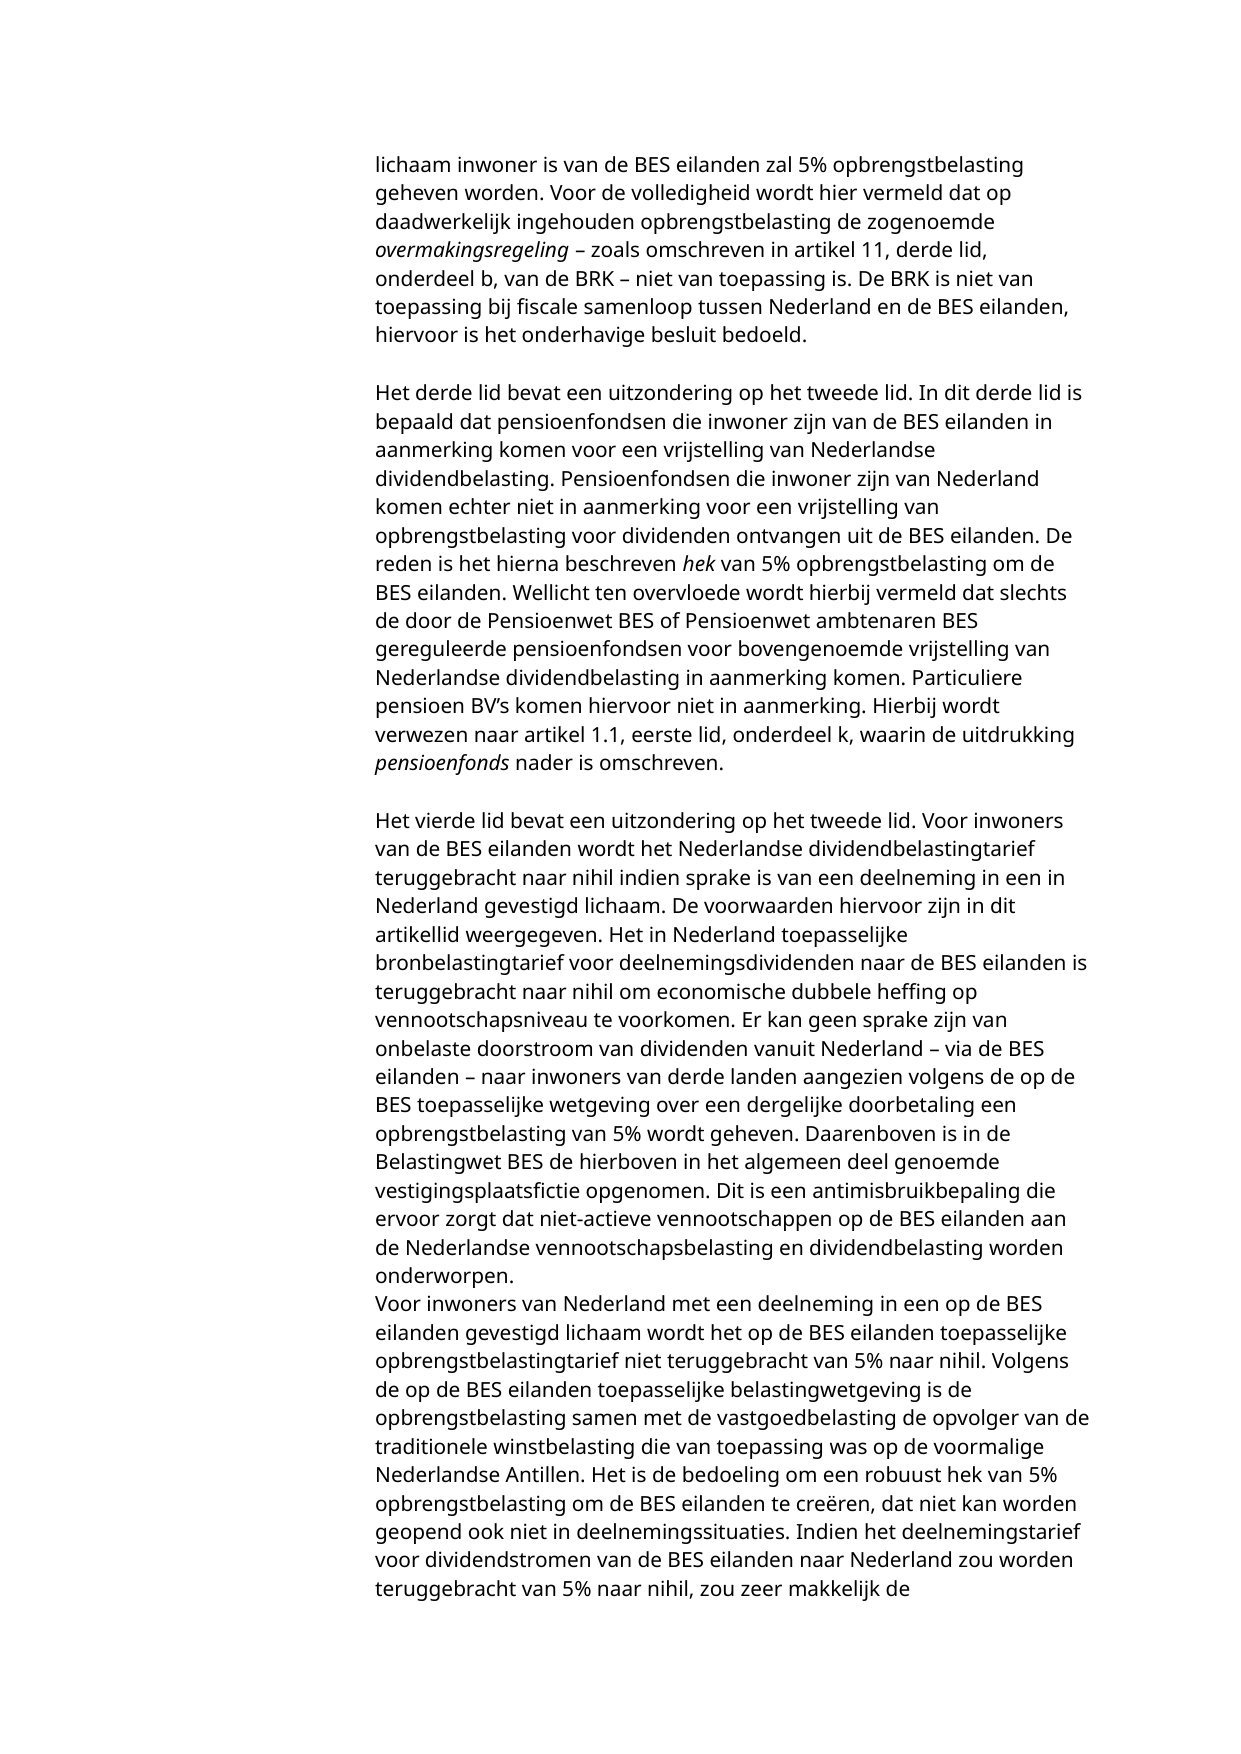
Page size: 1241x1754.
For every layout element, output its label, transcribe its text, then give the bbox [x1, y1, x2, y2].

text lichaam inwoner is van de BES eilanden zal 5% opbrengstbelasting geheven worden. Voor de volledigheid wordt hier vermeld dat op daadwerkelijk ingehouden opbrengstbelasting de zogenoemde overmakingsregeling – zoals omschreven in artikel 11, derde lid, onderdeel b, van de BRK – niet van toepassing is. De BRK is niet van toepassing bij fiscale samenloop tussen Nederland en de BES eilanden, hiervoor is het onderhavige besluit bedoeld. [375, 150, 1090, 349]
text Het vierde lid bevat een uitzondering op het tweede lid. Voor inwoners van de BES eilanden wordt het Nederlandse dividendbelastingtarief teruggebracht naar nihil indien sprake is van een deelneming in een in Nederland gevestigd lichaam. De voorwaarden hiervoor zijn in dit artikellid weergegeven. Het in Nederland toepasselijke bronbelastingtarief voor deelnemingsdividenden naar de BES eilanden is teruggebracht naar nihil om economische dubbele heffing op vennootschapsniveau te voorkomen. Er kan geen sprake zijn van onbelaste doorstroom van dividenden vanuit Nederland – via de BES eilanden – naar inwoners van derde landen aangezien volgens de op de BES toepasselijke wetgeving over een dergelijke doorbetaling een opbrengstbelasting van 5% wordt geheven. Daarenboven is in de Belastingwet BES de hierboven in het algemeen deel genoemde vestigingsplaatsfictie opgenomen. Dit is een antimisbruikbepaling die ervoor zorgt dat niet-actieve vennootschappen op de BES eilanden aan de Nederlandse vennootschapsbelasting en dividendbelasting worden onderworpen. [375, 806, 1090, 1289]
text Het derde lid bevat een uitzondering op het tweede lid. In dit derde lid is bepaald dat pensioenfondsen die inwoner zijn van de BES eilanden in aanmerking komen voor een vrijstelling van Nederlandse dividendbelasting. Pensioenfondsen die inwoner zijn van Nederland komen echter niet in aanmerking voor een vrijstelling van opbrengstbelasting voor dividenden ontvangen uit de BES eilanden. De reden is het hierna beschreven hek van 5% opbrengstbelasting om de BES eilanden. Wellicht ten overvloede wordt hierbij vermeld dat slechts de door de Pensioenwet BES of Pensioenwet ambtenaren BES gereguleerde pensioenfondsen voor bovengenoemde vrijstelling van Nederlandse dividendbelasting in aanmerking komen. Particuliere pensioen BV’s komen hiervoor niet in aanmerking. Hierbij wordt verwezen naar artikel 1.1, eerste lid, onderdeel k, waarin de uitdrukking pensioenfonds nader is omschreven. [375, 378, 1090, 777]
text Voor inwoners van Nederland met een deelneming in een op de BES eilanden gevestigd lichaam wordt het op de BES eilanden toepasselijke opbrengstbelastingtarief niet teruggebracht van 5% naar nihil. Volgens de op de BES eilanden toepasselijke belastingwetgeving is de opbrengstbelasting samen met de vastgoedbelasting de opvolger van de traditionele winstbelasting die van toepassing was op de voormalige Nederlandse Antillen. Het is de bedoeling om een robuust hek van 5% opbrengstbelasting om de BES eilanden te creëren, dat niet kan worden geopend ook niet in deelnemingssituaties. Indien het deelnemingstarief voor dividendstromen van de BES eilanden naar Nederland zou worden teruggebracht van 5% naar nihil, zou zeer makkelijk de [375, 1289, 1090, 1602]
